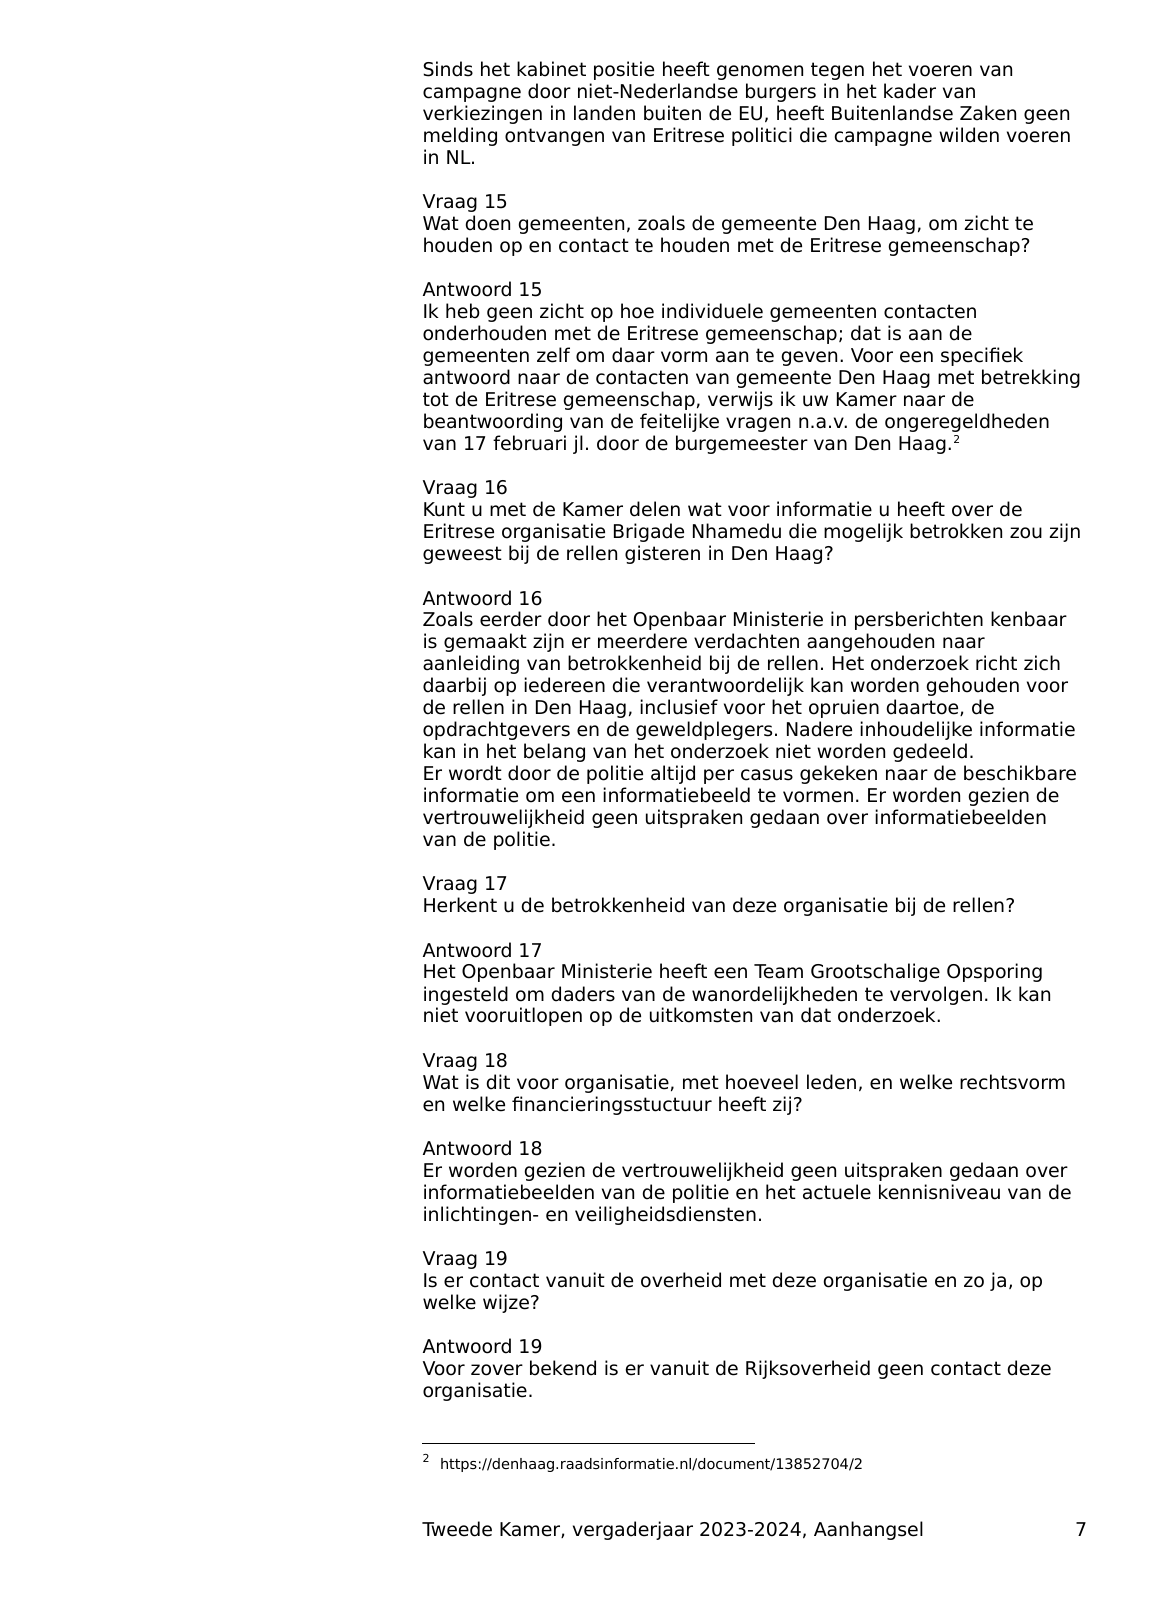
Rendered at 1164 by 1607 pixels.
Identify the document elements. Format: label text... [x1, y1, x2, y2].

text Antwoord 16 [422, 587, 1087, 609]
text Zoals eerder door het Openbaar Ministerie in persberichten kenbaar is gemaakt zijn er meerdere verdachten aangehouden naar aanleiding van betrokkenheid bij de rellen. Het onderzoek richt zich daarbij op iedereen die verantwoordelijk kan worden gehouden voor de rellen in Den Haag, inclusief voor het opruien daartoe, de opdrachtgevers en de geweldplegers. Nadere inhoudelijke informatie kan in het belang van het onderzoek niet worden gedeeld. [422, 609, 1087, 763]
text Antwoord 17 [422, 939, 1087, 961]
text Wat is dit voor organisatie, met hoeveel leden, en welke rechtsvorm en welke financieringsstuctuur heeft zij? [422, 1072, 1087, 1116]
text Is er contact vanuit de overheid met deze organisatie en zo ja, op welke wijze? [422, 1270, 1087, 1314]
text Er worden gezien de vertrouwelijkheid geen uitspraken gedaan over informatiebeelden van de politie en het actuele kennisniveau van de inlichtingen- en veiligheidsdiensten. [422, 1160, 1087, 1226]
text Herkent u de betrokkenheid van deze organisatie bij de rellen? [422, 895, 1087, 917]
text Kunt u met de Kamer delen wat voor informatie u heeft over de Eritrese organisatie Brigade Nhamedu die mogelijk betrokken zou zijn geweest bij de rellen gisteren in Den Haag? [422, 499, 1087, 565]
text Het Openbaar Ministerie heeft een Team Grootschalige Opsporing ingesteld om daders van de wanordelijkheden te vervolgen. Ik kan niet vooruitlopen op de uitkomsten van dat onderzoek. [422, 961, 1087, 1027]
text Vraag 15 [422, 191, 1087, 213]
text Voor zover bekend is er vanuit de Rijksoverheid geen contact deze organisatie. [422, 1358, 1087, 1402]
text Wat doen gemeenten, zoals de gemeente Den Haag, om zicht te houden op en contact te houden met de Eritrese gemeenschap? [422, 213, 1087, 257]
text Vraag 18 [422, 1049, 1087, 1072]
text Ik heb geen zicht op hoe individuele gemeenten contacten onderhouden met de Eritrese gemeenschap; dat is aan de gemeenten zelf om daar vorm aan te geven. Voor een specifiek antwoord naar de contacten van gemeente Den Haag met betrekking tot de Eritrese gemeenschap, verwijs ik uw Kamer naar de beantwoording van de feitelijke vragen n.a.v. de ongeregeldheden van 17 februari jl. door de burgemeester van Den Haag. [422, 301, 1087, 455]
text Vraag 19 [422, 1248, 1087, 1270]
text Vraag 17 [422, 873, 1087, 895]
text Vraag 16 [422, 477, 1087, 499]
text Antwoord 18 [422, 1138, 1087, 1160]
text Er wordt door de politie altijd per casus gekeken naar de beschikbare informatie om een informatiebeeld te vormen. Er worden gezien de vertrouwelijkheid geen uitspraken gedaan over informatiebeelden van de politie. [422, 763, 1087, 851]
text Sinds het kabinet positie heeft genomen tegen het voeren van campagne door niet-Nederlandse burgers in het kader van verkiezingen in landen buiten de EU, heeft Buitenlandse Zaken geen melding ontvangen van Eritrese politici die campagne wilden voeren in NL. [422, 59, 1087, 169]
text Antwoord 15 [422, 279, 1087, 301]
text Antwoord 19 [422, 1336, 1087, 1358]
text https://denhaag.raadsinformatie.nl/document/13852704/2 [422, 1452, 1087, 1474]
